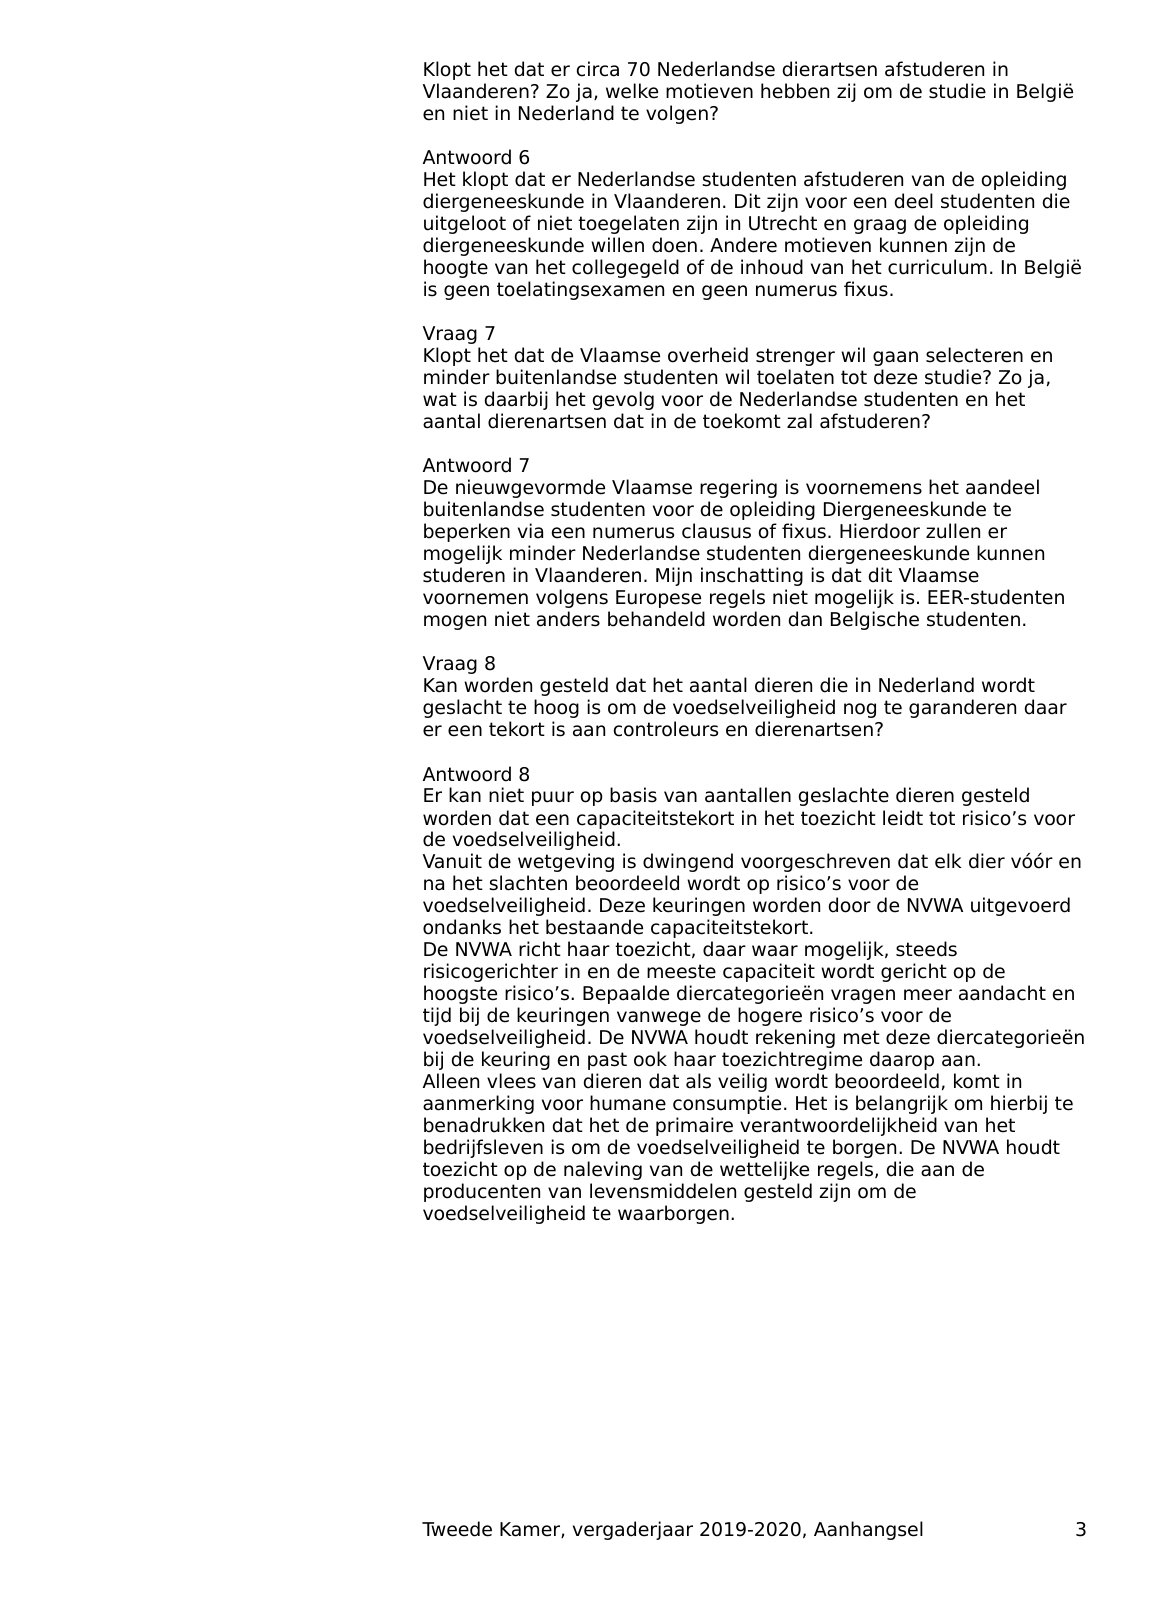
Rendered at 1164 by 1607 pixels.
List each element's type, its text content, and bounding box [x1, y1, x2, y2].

text Alleen vlees van dieren dat als veilig wordt beoordeeld, komt in aanmerking voor humane consumptie. Het is belangrijk om hierbij te benadrukken dat het de primaire verantwoordelijkheid van het bedrijfsleven is om de voedselveiligheid te borgen. De NVWA houdt toezicht op de naleving van de wettelijke regels, die aan de producenten van levensmiddelen gesteld zijn om de voedselveiligheid te waarborgen. [422, 1071, 1087, 1225]
text Kan worden gesteld dat het aantal dieren die in Nederland wordt geslacht te hoog is om de voedselveiligheid nog te garanderen daar er een tekort is aan controleurs en dierenartsen? [422, 675, 1087, 741]
text Klopt het dat er circa 70 Nederlandse dierartsen afstuderen in Vlaanderen? Zo ja, welke motieven hebben zij om de studie in België en niet in Nederland te volgen? [422, 59, 1087, 125]
text De NVWA richt haar toezicht, daar waar mogelijk, steeds risicogerichter in en de meeste capaciteit wordt gericht op de hoogste risico’s. Bepaalde diercategorieën vragen meer aandacht en tijd bij de keuringen vanwege de hogere risico’s voor de voedselveiligheid. De NVWA houdt rekening met deze diercategorieën bij de keuring en past ook haar toezichtregime daarop aan. [422, 939, 1087, 1071]
text De nieuwgevormde Vlaamse regering is voornemens het aandeel buitenlandse studenten voor de opleiding Diergeneeskunde te beperken via een numerus clausus of fixus. Hierdoor zullen er mogelijk minder Nederlandse studenten diergeneeskunde kunnen studeren in Vlaanderen. Mijn inschatting is dat dit Vlaamse voornemen volgens Europese regels niet mogelijk is. EER-studenten mogen niet anders behandeld worden dan Belgische studenten. [422, 477, 1087, 631]
text Er kan niet puur op basis van aantallen geslachte dieren gesteld worden dat een capaciteitstekort in het toezicht leidt tot risico’s voor de voedselveiligheid. [422, 785, 1087, 851]
text Klopt het dat de Vlaamse overheid strenger wil gaan selecteren en minder buitenlandse studenten wil toelaten tot deze studie? Zo ja, wat is daarbij het gevolg voor de Nederlandse studenten en het aantal dierenartsen dat in de toekomt zal afstuderen? [422, 345, 1087, 433]
text Vraag 7 [422, 323, 1087, 345]
text Vraag 8 [422, 653, 1087, 675]
text Antwoord 8 [422, 763, 1087, 785]
text Antwoord 7 [422, 455, 1087, 477]
text Vanuit de wetgeving is dwingend voorgeschreven dat elk dier vóór en na het slachten beoordeeld wordt op risico’s voor de voedselveiligheid. Deze keuringen worden door de NVWA uitgevoerd ondanks het bestaande capaciteitstekort. [422, 851, 1087, 939]
text Het klopt dat er Nederlandse studenten afstuderen van de opleiding diergeneeskunde in Vlaanderen. Dit zijn voor een deel studenten die uitgeloot of niet toegelaten zijn in Utrecht en graag de opleiding diergeneeskunde willen doen. Andere motieven kunnen zijn de hoogte van het collegegeld of de inhoud van het curriculum. In België is geen toelatingsexamen en geen numerus fixus. [422, 169, 1087, 301]
text Antwoord 6 [422, 147, 1087, 169]
